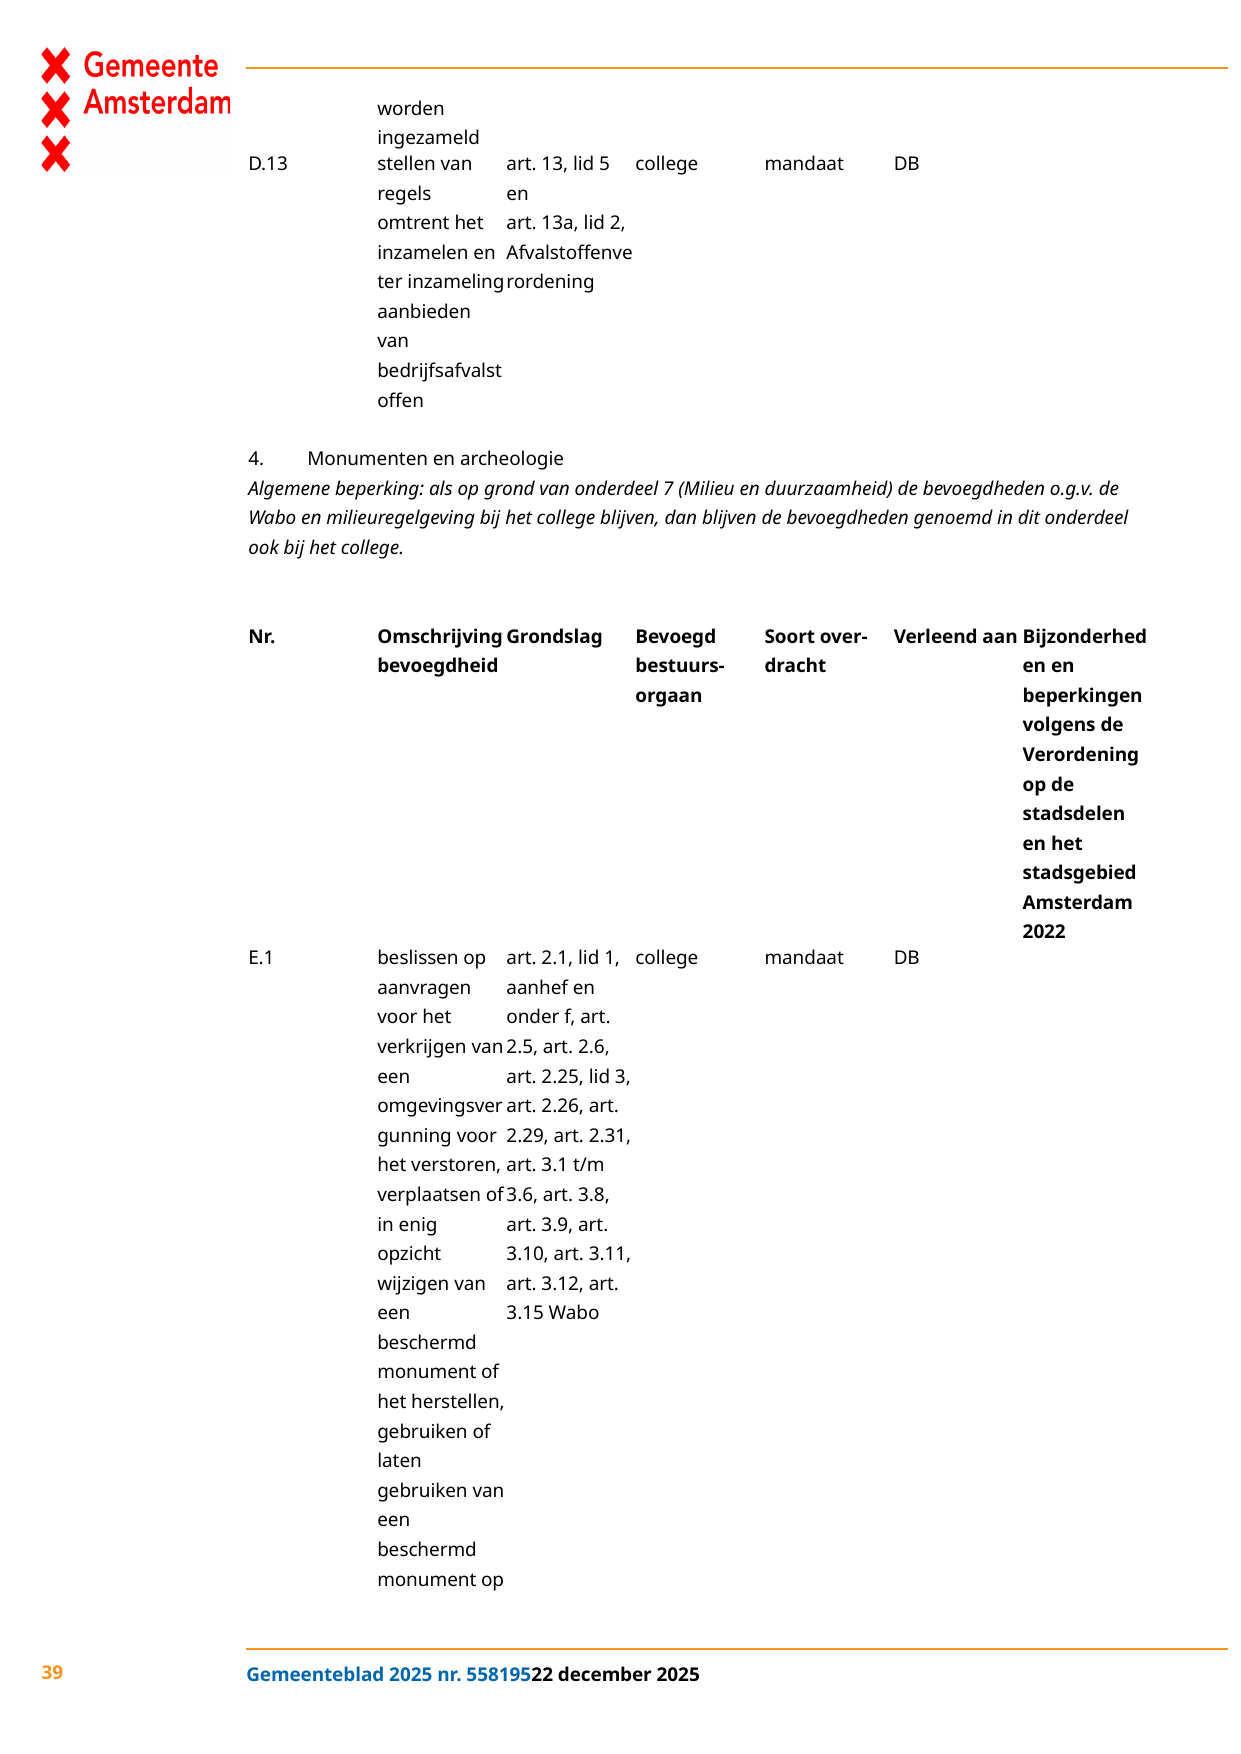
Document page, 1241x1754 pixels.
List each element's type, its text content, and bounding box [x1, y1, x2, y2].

table_header Omschrijving bevoegdheid [377, 593, 506, 944]
table_cell art. 13, lid 5 en art. 13a, lid 2, Afvalstoffenverordening [506, 150, 635, 412]
table_cell [248, 95, 377, 150]
list Monumenten en archeologie [248, 445, 1152, 471]
table_cell art. 2.1, lid 1, aanhef en onder f, art. 2.5, art. 2.6, art. 2.25, lid 3, art. 2.26, art. 2.29, art. 2.31, art. 3.1 t/m 3.6, art. 3.8, art. 3.9, art. 3.10, art. 3.11, art. 3.12, art. 3.15 Wabo [506, 945, 635, 1591]
table_cell college [635, 945, 764, 1591]
table_cell [1023, 150, 1152, 412]
table_header Nr. [248, 593, 377, 944]
table_header Verleend aan [894, 593, 1022, 944]
table_cell [635, 95, 764, 150]
table_header Grondslag [506, 593, 635, 944]
table_cell stellen van regels omtrent het inzamelen en ter inzameling aanbieden van bedrijfsafvalstoffen [377, 150, 506, 412]
table_header Bevoegd bestuurs-orgaan [635, 593, 764, 944]
table_cell college [635, 150, 764, 412]
table_cell [894, 95, 1022, 150]
table_cell beslissen op aanvragen voor het verkrijgen van een omgevingsvergunning voor het verstoren, verplaatsen of in enig opzicht wijzigen van een beschermd monument of het herstellen, gebruiken of laten gebruiken van een beschermd monument op [377, 945, 506, 1591]
text Algemene beperking: als op grond van onderdeel 7 (Milieu en duurzaamheid) de bevoegdheden o.g.v. de Wabo en milieuregelgeving bij het college blijven, dan blijven de bevoegdheden genoemd in dit onderdeel ook bij het college. [248, 475, 1152, 560]
table_cell DB [894, 945, 1022, 1591]
table_cell [506, 95, 635, 150]
table_cell mandaat [764, 150, 893, 412]
table_cell mandaat [764, 945, 893, 1591]
picture [41, 47, 231, 172]
table_cell D.13 [248, 150, 377, 412]
table_cell [1023, 945, 1152, 1591]
table_cell DB [894, 150, 1022, 412]
table_cell E.1 [248, 945, 377, 1591]
table_cell worden ingezameld [377, 95, 506, 150]
table_cell [1023, 95, 1152, 150]
table_cell [764, 95, 893, 150]
table_header Soort over-dracht [764, 593, 893, 944]
table_header Bijzonderheden en beperkingen volgens de Verordening op de stadsdelen en het stadsgebied Amsterdam 2022 [1023, 593, 1152, 944]
